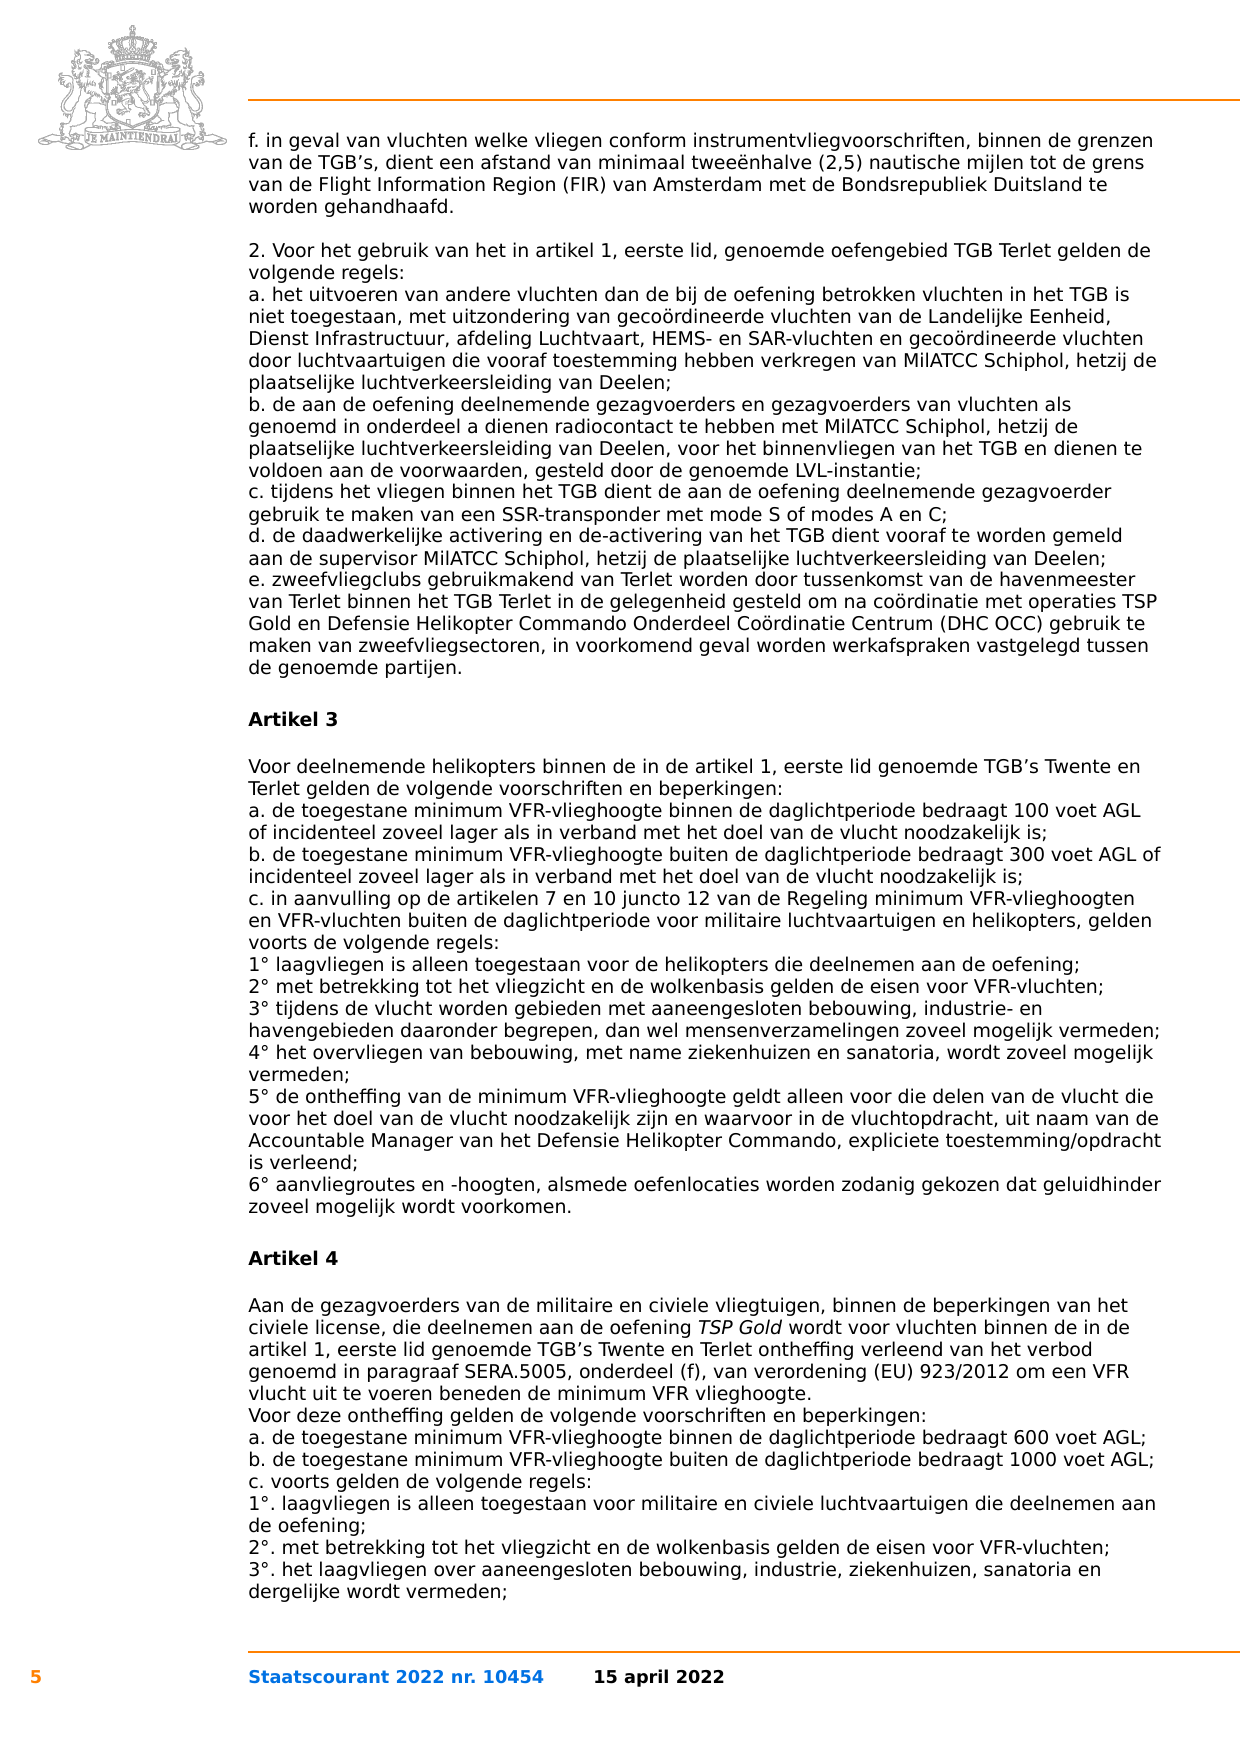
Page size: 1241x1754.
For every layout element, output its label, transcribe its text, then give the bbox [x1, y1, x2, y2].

text c. tijdens het vliegen binnen het TGB dient de aan de oefening deelnemende gezagvoerder gebruik te maken van een SSR-transponder met mode S of modes A en C; [248, 481, 1163, 525]
text 2. Voor het gebruik van het in artikel 1, eerste lid, genoemde oefengebied TGB Terlet gelden de volgende regels: [248, 240, 1163, 284]
text a. de toegestane minimum VFR-vlieghoogte binnen de daglichtperiode bedraagt 600 voet AGL; [248, 1427, 1163, 1449]
text b. de toegestane minimum VFR-vlieghoogte buiten de daglichtperiode bedraagt 300 voet AGL of incidenteel zoveel lager als in verband met het doel van de vlucht noodzakelijk is; [248, 844, 1163, 888]
text a. de toegestane minimum VFR-vlieghoogte binnen de daglichtperiode bedraagt 100 voet AGL of incidenteel zoveel lager als in verband met het doel van de vlucht noodzakelijk is; [248, 800, 1163, 844]
text 4° het overvliegen van bebouwing, met name ziekenhuizen en sanatoria, wordt zoveel mogelijk vermeden; [248, 1042, 1163, 1086]
text 6° aanvliegroutes en -hoogten, alsmede oefenlocaties worden zodanig gekozen dat geluidhinder zoveel mogelijk wordt voorkomen. [248, 1174, 1163, 1218]
text f. in geval van vluchten welke vliegen conform instrumentvliegvoorschriften, binnen de grenzen van de TGB’s, dient een afstand van minimaal tweeënhalve (2,5) nautische mijlen tot de grens van de Flight Information Region (FIR) van Amsterdam met de Bondsrepubliek Duitsland te worden gehandhaafd. [248, 130, 1163, 218]
picture [38, 25, 227, 150]
text 3°. het laagvliegen over aaneengesloten bebouwing, industrie, ziekenhuizen, sanatoria en dergelijke wordt vermeden; [248, 1558, 1163, 1602]
text Aan de gezagvoerders van de militaire en civiele vliegtuigen, binnen de beperkingen van het civiele license, die deelnemen aan de oefening TSP Gold wordt voor vluchten binnen de in de artikel 1, eerste lid genoemde TGB’s Twente en Terlet ontheffing verleend van het verbod genoemd in paragraaf SERA.5005, onderdeel (f), van verordening (EU) 923/2012 om een VFR vlucht uit te voeren beneden de minimum VFR vlieghoogte. [248, 1295, 1163, 1405]
text 3° tijdens de vlucht worden gebieden met aaneengesloten bebouwing, industrie- en havengebieden daaronder begrepen, dan wel mensenverzamelingen zoveel mogelijk vermeden; [248, 998, 1163, 1042]
text 1°. laagvliegen is alleen toegestaan voor militaire en civiele luchtvaartuigen die deelnemen aan de oefening; [248, 1493, 1163, 1537]
text a. het uitvoeren van andere vluchten dan de bij de oefening betrokken vluchten in het TGB is niet toegestaan, met uitzondering van gecoördineerde vluchten van de Landelijke Eenheid, Dienst Infrastructuur, afdeling Luchtvaart, HEMS- en SAR-vluchten en gecoördineerde vluchten door luchtvaartuigen die vooraf toestemming hebben verkregen van MilATCC Schiphol, hetzij de plaatselijke luchtverkeersleiding van Deelen; [248, 284, 1163, 393]
text 5° de ontheffing van de minimum VFR-vlieghoogte geldt alleen voor die delen van de vlucht die voor het doel van de vlucht noodzakelijk zijn en waarvoor in de vluchtopdracht, uit naam van de Accountable Manager van het Defensie Helikopter Commando, expliciete toestemming/opdracht is verleend; [248, 1086, 1163, 1174]
subtitle Artikel 4 [248, 1248, 1163, 1270]
text b. de toegestane minimum VFR-vlieghoogte buiten de daglichtperiode bedraagt 1000 voet AGL; [248, 1449, 1163, 1471]
text 2°. met betrekking tot het vliegzicht en de wolkenbasis gelden de eisen voor VFR-vluchten; [248, 1537, 1163, 1558]
text Voor deelnemende helikopters binnen de in de artikel 1, eerste lid genoemde TGB’s Twente en Terlet gelden de volgende voorschriften en beperkingen: [248, 756, 1163, 800]
subtitle Artikel 3 [248, 709, 1163, 731]
text Voor deze ontheffing gelden de volgende voorschriften en beperkingen: [248, 1405, 1163, 1427]
text c. voorts gelden de volgende regels: [248, 1471, 1163, 1493]
text 2° met betrekking tot het vliegzicht en de wolkenbasis gelden de eisen voor VFR-vluchten; [248, 976, 1163, 998]
text c. in aanvulling op de artikelen 7 en 10 juncto 12 van de Regeling minimum VFR-vlieghoogten en VFR-vluchten buiten de daglichtperiode voor militaire luchtvaartuigen en helikopters, gelden voorts de volgende regels: [248, 888, 1163, 954]
text 1° laagvliegen is alleen toegestaan voor de helikopters die deelnemen aan de oefening; [248, 954, 1163, 976]
text b. de aan de oefening deelnemende gezagvoerders en gezagvoerders van vluchten als genoemd in onderdeel a dienen radiocontact te hebben met MilATCC Schiphol, hetzij de plaatselijke luchtverkeersleiding van Deelen, voor het binnenvliegen van het TGB en dienen te voldoen aan de voorwaarden, gesteld door de genoemde LVL-instantie; [248, 393, 1163, 481]
text e. zweefvliegclubs gebruikmakend van Terlet worden door tussenkomst van de havenmeester van Terlet binnen het TGB Terlet in de gelegenheid gesteld om na coördinatie met operaties TSP Gold en Defensie Helikopter Commando Onderdeel Coördinatie Centrum (DHC OCC) gebruik te maken van zweefvliegsectoren, in voorkomend geval worden werkafspraken vastgelegd tussen de genoemde partijen. [248, 569, 1163, 679]
text d. de daadwerkelijke activering en de-activering van het TGB dient vooraf te worden gemeld aan de supervisor MilATCC Schiphol, hetzij de plaatselijke luchtverkeersleiding van Deelen; [248, 525, 1163, 569]
